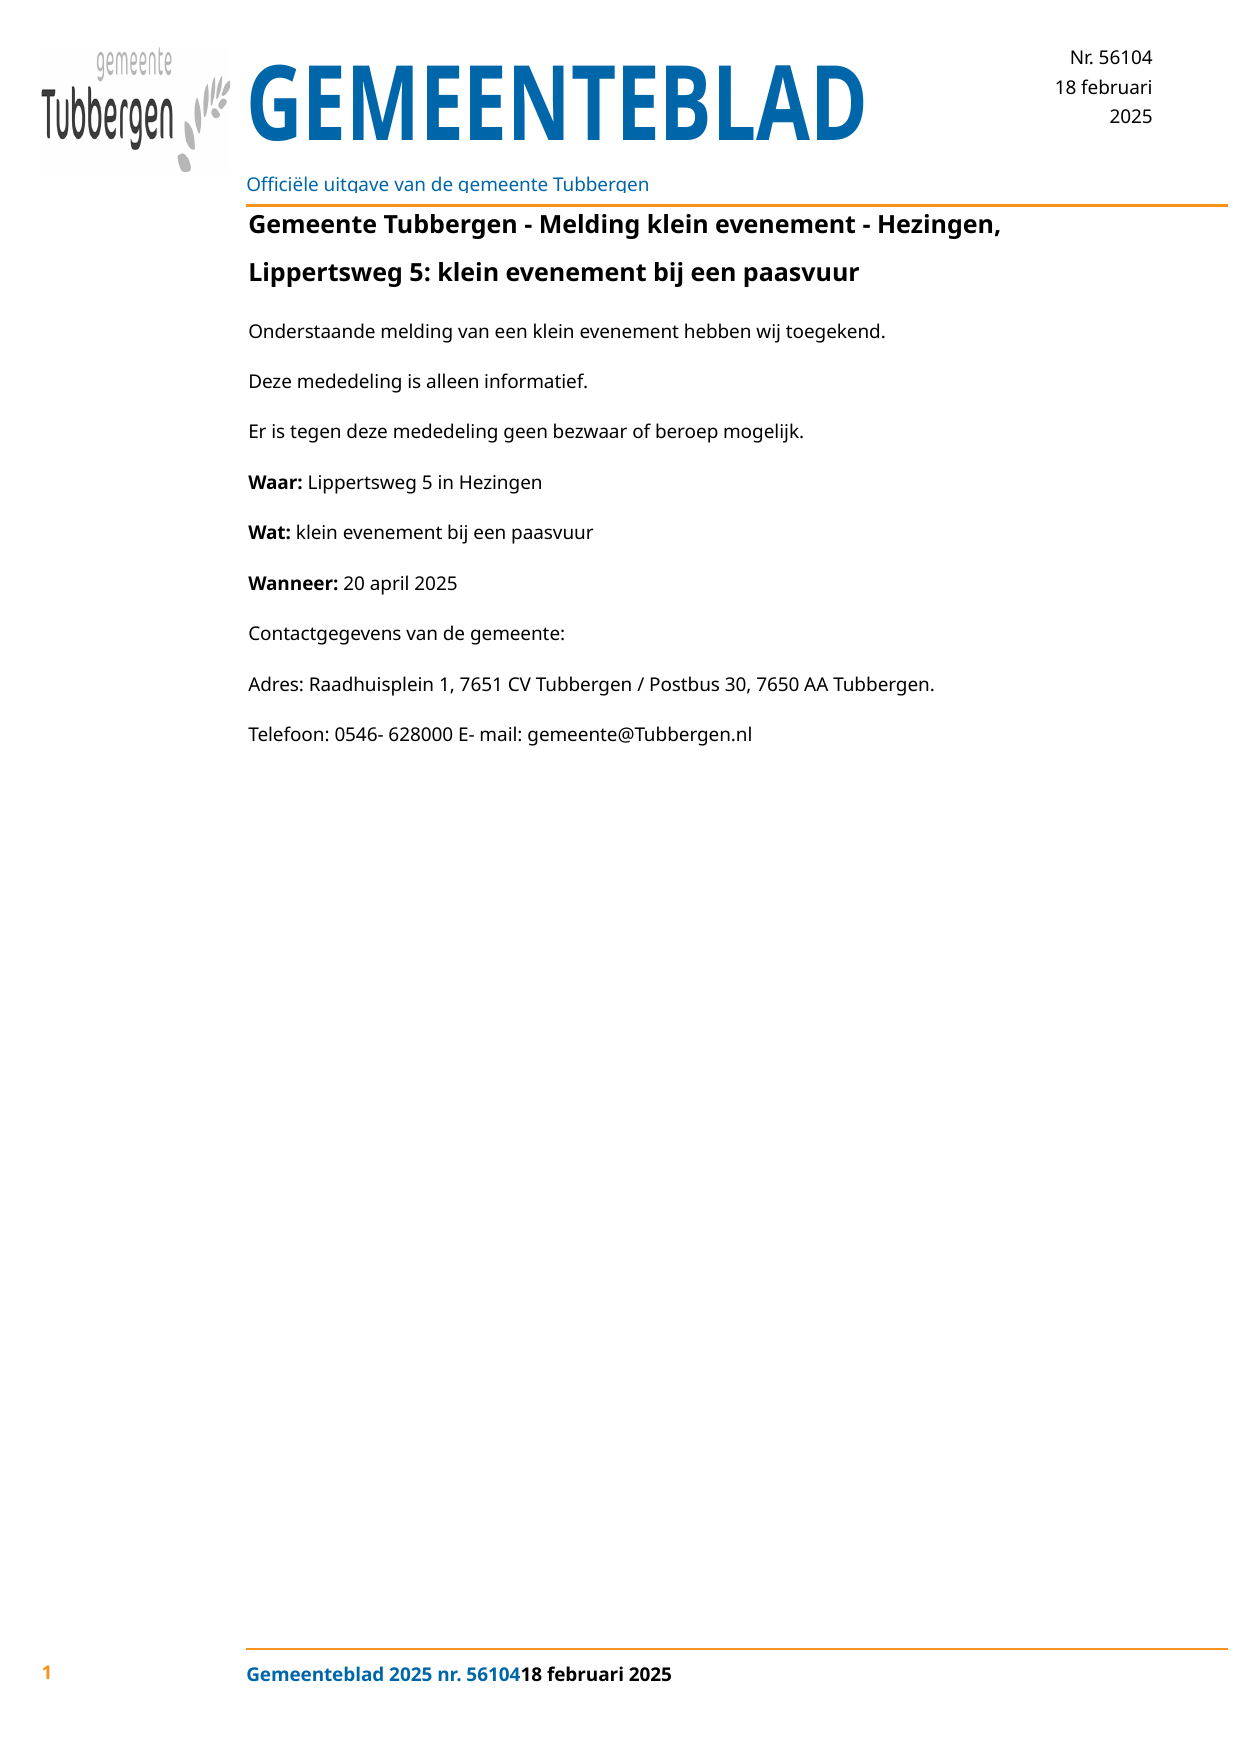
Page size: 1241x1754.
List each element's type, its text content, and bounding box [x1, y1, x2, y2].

text Er is tegen deze mededeling geen bezwaar of beroep mogelijk. [248, 419, 1152, 444]
text Adres: Raadhuisplein 1, 7651 CV Tubbergen / Postbus 30, 7650 AA Tubbergen. [248, 671, 1152, 697]
text Telefoon: 0546- 628000 E- mail: gemeente@Tubbergen.nl [248, 721, 1152, 747]
picture [41, 47, 231, 172]
text Onderstaande melding van een klein evenement hebben wij toegekend. [248, 318, 1152, 344]
text Gemeente Tubbergen - Melding klein evenement - Hezingen, Lippertsweg 5: klein evenement bij een paasvuur [248, 207, 1152, 288]
text Deze mededeling is alleen informatief. [248, 368, 1152, 394]
text Contactgegevens van de gemeente: [248, 620, 1152, 646]
text Wanneer: 20 april 2025 [248, 570, 1152, 596]
text Waar: Lippertsweg 5 in Hezingen [248, 469, 1152, 495]
text Wat: klein evenement bij een paasvuur [248, 519, 1152, 545]
